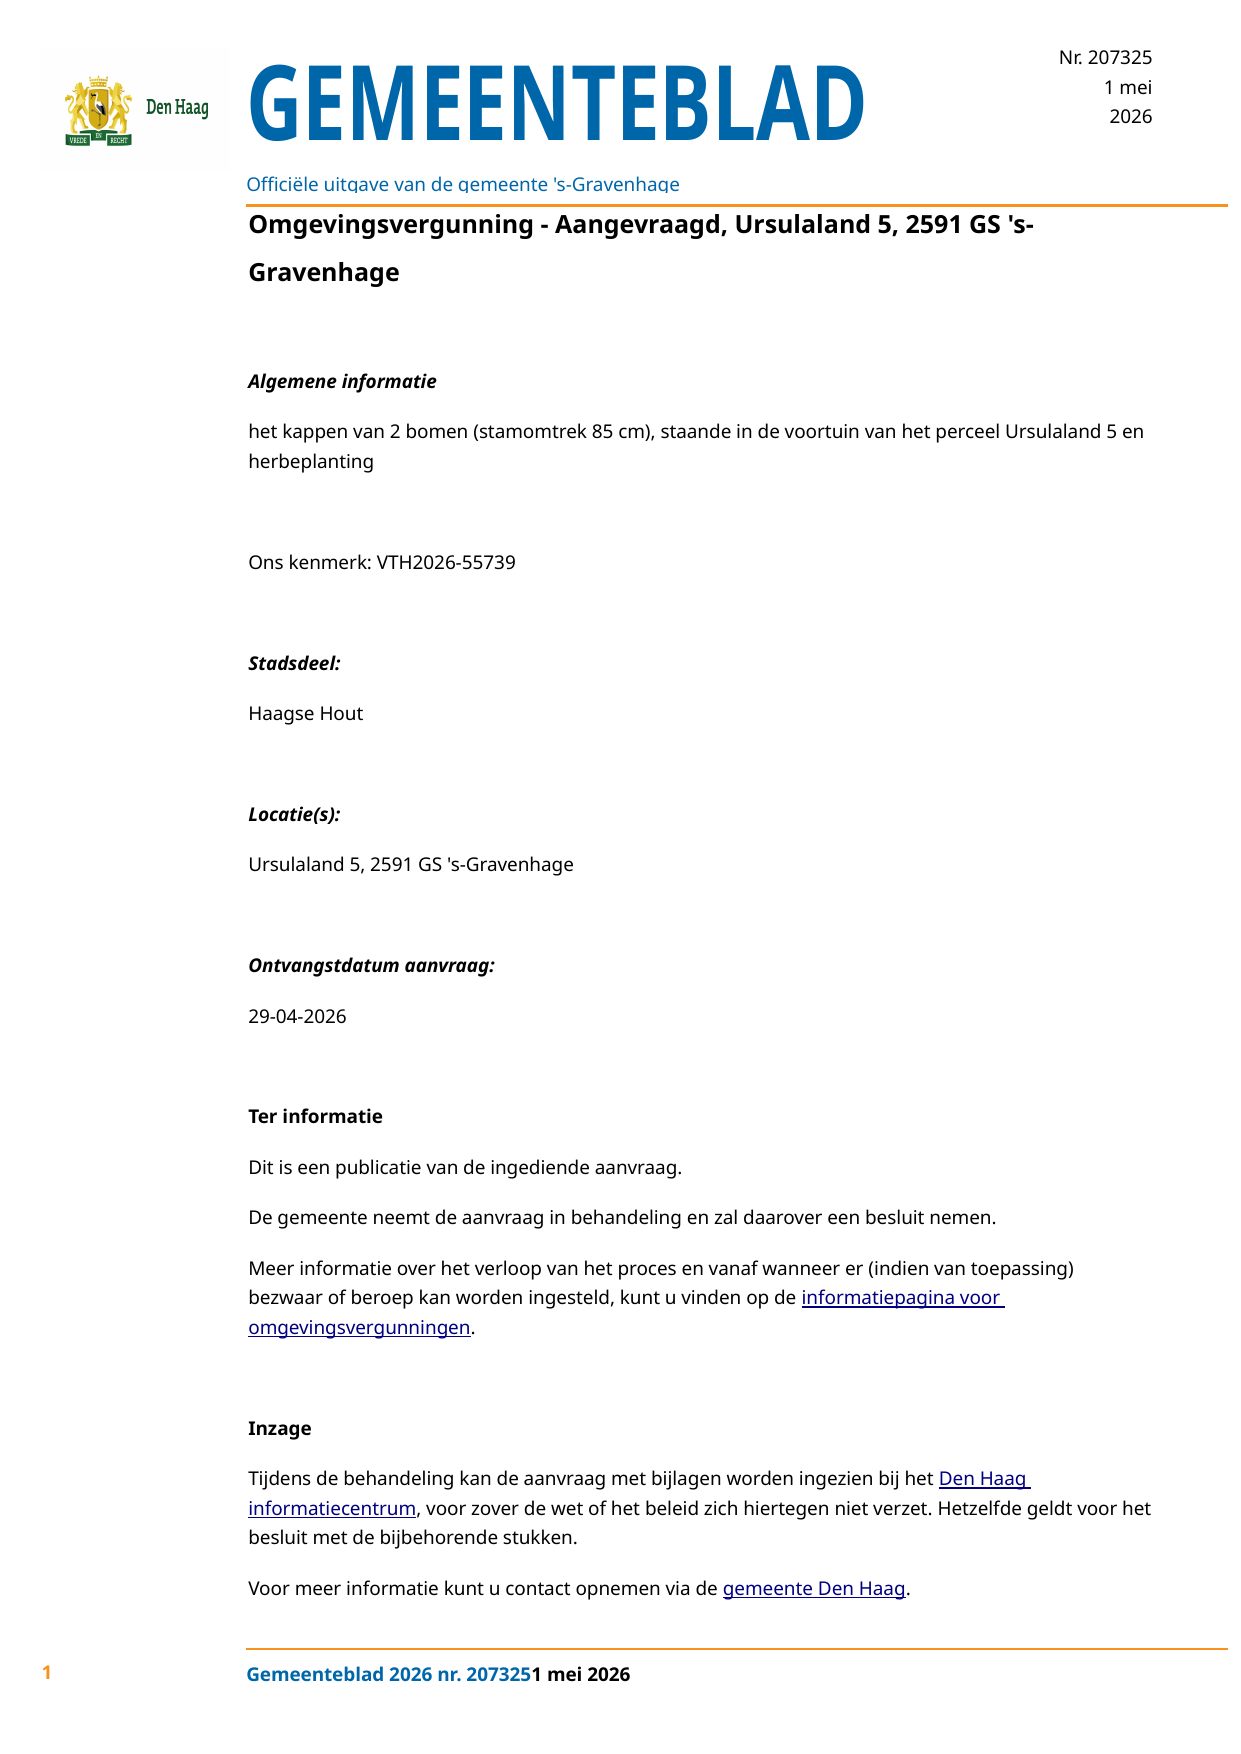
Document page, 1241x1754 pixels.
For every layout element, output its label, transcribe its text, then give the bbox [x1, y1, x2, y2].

text Ons kenmerk: VTH2026-55739 [248, 549, 1152, 575]
text Stadsdeel: [248, 650, 1152, 676]
text Tijdens de behandeling kan de aanvraag met bijlagen worden ingezien bij het Den Haag informatiecentrum, voor zover de wet of het beleid zich hiertegen niet verzet. Hetzelfde geldt voor het besluit met de bijbehorende stukken. [248, 1465, 1152, 1550]
text Dit is een publicatie van de ingediende aanvraag. [248, 1154, 1152, 1180]
text Ursulaland 5, 2591 GS 's-Gravenhage [248, 852, 1152, 877]
text Haagse Hout [248, 700, 1152, 726]
text Inzage [248, 1415, 1152, 1441]
text Ter informatie [248, 1104, 1152, 1129]
text Omgevingsvergunning - Aangevraagd, Ursulaland 5, 2591 GS 's-Gravenhage [248, 207, 1152, 288]
text Algemene informatie [248, 368, 1152, 394]
picture [41, 47, 231, 172]
text Meer informatie over het verloop van het proces en vanaf wanneer er (indien van toepassing) bezwaar of beroep kan worden ingesteld, kunt u vinden op de informatiepagina voor omgevingsvergunningen. [248, 1255, 1152, 1340]
text 29-04-2026 [248, 1003, 1152, 1029]
text Locatie(s): [248, 801, 1152, 827]
text Ontvangstdatum aanvraag: [248, 952, 1152, 978]
text De gemeente neemt de aanvraag in behandeling en zal daarover een besluit nemen. [248, 1204, 1152, 1230]
text Voor meer informatie kunt u contact opnemen via de gemeente Den Haag. [248, 1575, 1152, 1601]
text het kappen van 2 bomen (stamomtrek 85 cm), staande in de voortuin van het perceel Ursulaland 5 en herbeplanting [248, 419, 1152, 474]
